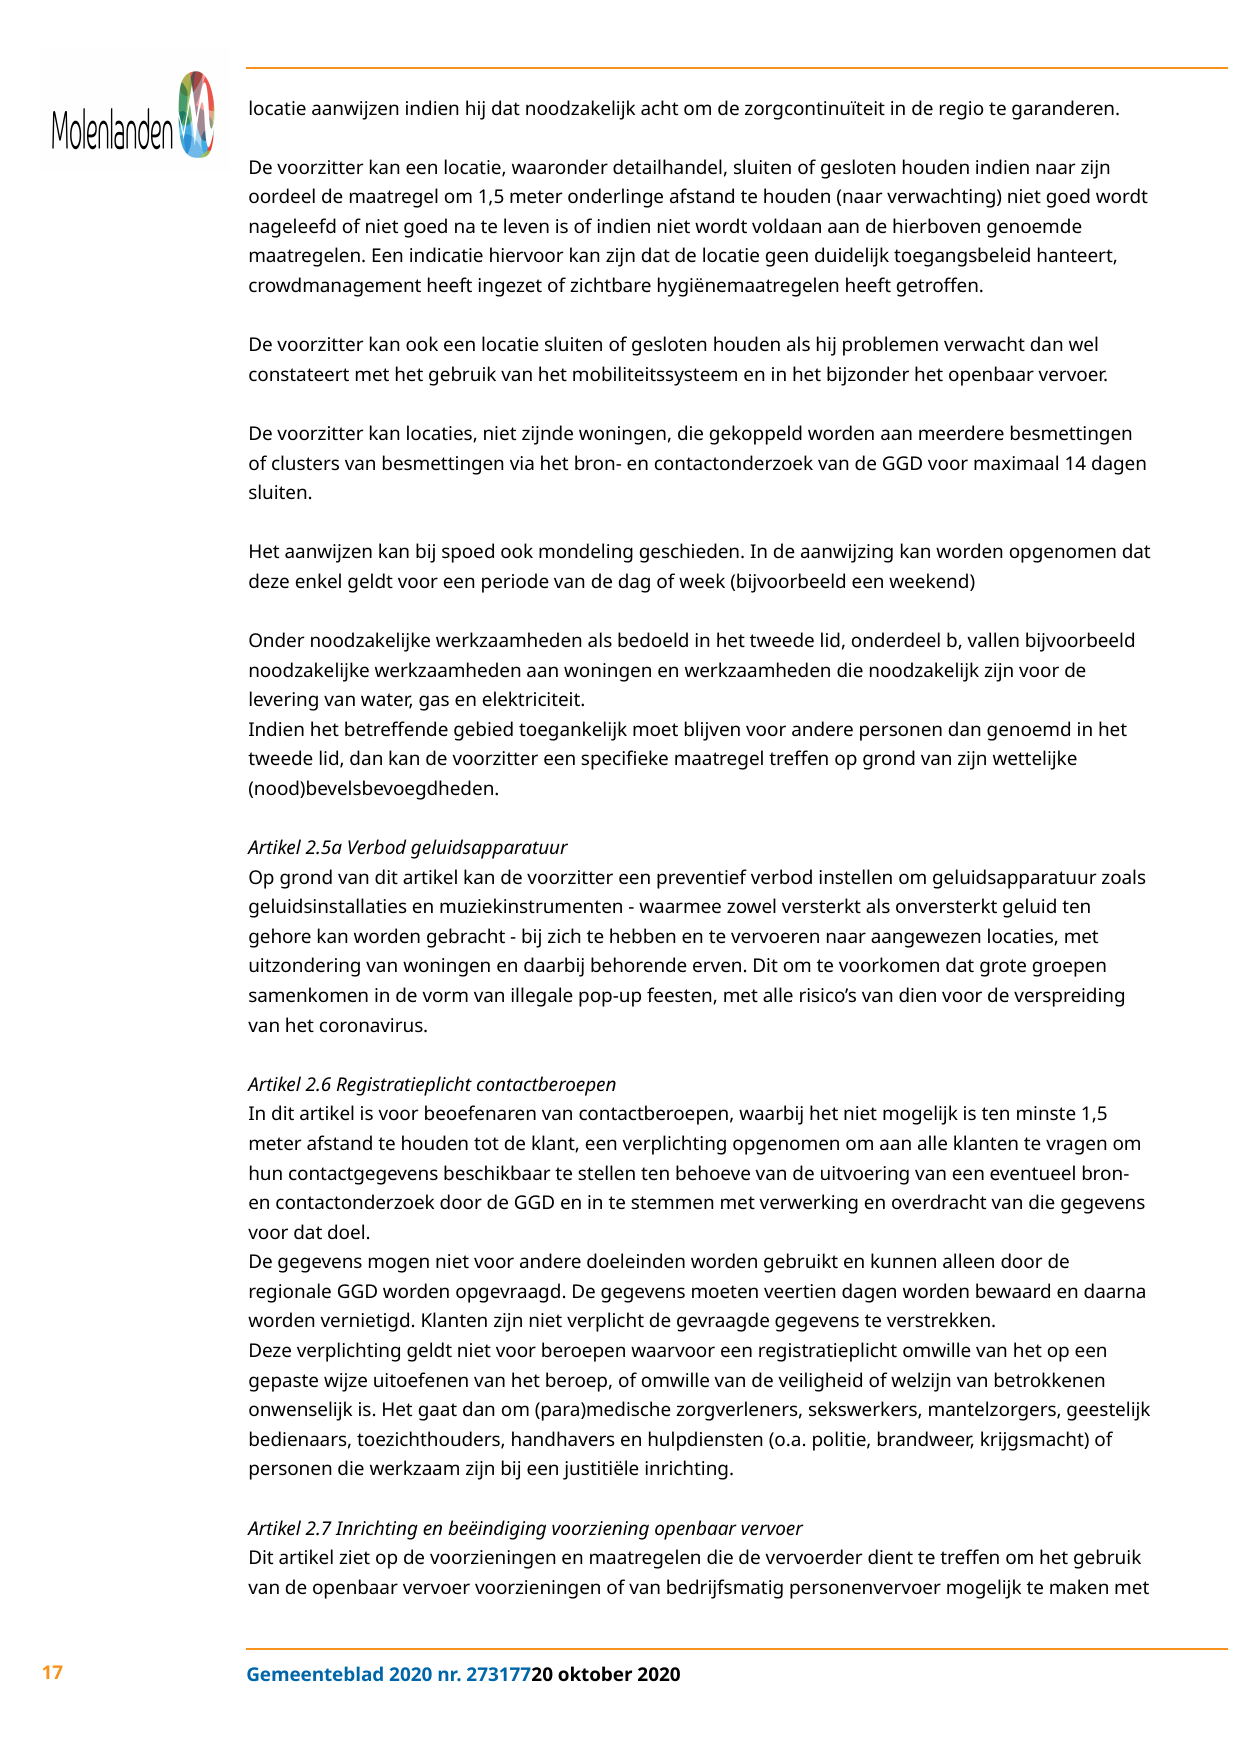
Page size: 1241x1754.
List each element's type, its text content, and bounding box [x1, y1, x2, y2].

text Artikel 2.6 Registratieplicht contactberoepen [248, 1071, 1152, 1097]
text De voorzitter kan een locatie, waaronder detailhandel, sluiten of gesloten houden indien naar zijn oordeel de maatregel om 1,5 meter onderlinge afstand te houden (naar verwachting) niet goed wordt nageleefd of niet goed na te leven is of indien niet wordt voldaan aan de hierboven genoemde maatregelen. Een indicatie hiervoor kan zijn dat de locatie geen duidelijk toegangsbeleid hanteert, crowdmanagement heeft ingezet of zichtbare hygiënemaatregelen heeft getroffen. [248, 154, 1152, 298]
text Op grond van dit artikel kan de voorzitter een preventief verbod instellen om geluidsapparatuur zoals geluidsinstallaties en muziekinstrumenten - waarmee zowel versterkt als onversterkt geluid ten gehore kan worden gebracht - bij zich te hebben en te vervoeren naar aangewezen locaties, met uitzondering van woningen en daarbij behorende erven. Dit om te voorkomen dat grote groepen samenkomen in de vorm van illegale pop-up feesten, met alle risico’s van dien voor de verspreiding van het coronavirus. [248, 864, 1152, 1038]
text Onder noodzakelijke werkzaamheden als bedoeld in het tweede lid, onderdeel b, vallen bijvoorbeeld noodzakelijke werkzaamheden aan woningen en werkzaamheden die noodzakelijk zijn voor de levering van water, gas en elektriciteit. [248, 627, 1152, 712]
text De voorzitter kan locaties, niet zijnde woningen, die gekoppeld worden aan meerdere besmettingen of clusters van besmettingen via het bron- en contactonderzoek van de GGD voor maximaal 14 dagen sluiten. [248, 420, 1152, 505]
text Dit artikel ziet op de voorzieningen en maatregelen die de vervoerder dient te treffen om het gebruik van de openbaar vervoer voorzieningen of van bedrijfsmatig personenvervoer mogelijk te maken met [248, 1544, 1152, 1600]
text locatie aanwijzen indien hij dat noodzakelijk acht om de zorgcontinuïteit in de regio te garanderen. [248, 95, 1152, 121]
text De gegevens mogen niet voor andere doeleinden worden gebruikt en kunnen alleen door de regionale GGD worden opgevraagd. De gegevens moeten veertien dagen worden bewaard en daarna worden vernietigd. Klanten zijn niet verplicht de gevraagde gegevens te verstrekken. [248, 1248, 1152, 1333]
text In dit artikel is voor beoefenaren van contactberoepen, waarbij het niet mogelijk is ten minste 1,5 meter afstand te houden tot de klant, een verplichting opgenomen om aan alle klanten te vragen om hun contactgegevens beschikbaar te stellen ten behoeve van de uitvoering van een eventueel bron- en contactonderzoek door de GGD en in te stemmen met verwerking en overdracht van die gegevens voor dat doel. [248, 1101, 1152, 1245]
text Artikel 2.7 Inrichting en beëindiging voorziening openbaar vervoer [248, 1515, 1152, 1541]
text Artikel 2.5a Verbod geluidsapparatuur [248, 834, 1152, 860]
picture [41, 47, 231, 172]
text Het aanwijzen kan bij spoed ook mondeling geschieden. In de aanwijzing kan worden opgenomen dat deze enkel geldt voor een periode van de dag of week (bijvoorbeeld een weekend) [248, 538, 1152, 594]
text Deze verplichting geldt niet voor beroepen waarvoor een registratieplicht omwille van het op een gepaste wijze uitoefenen van het beroep, of omwille van de veiligheid of welzijn van betrokkenen onwenselijk is. Het gaat dan om (para)medische zorgverleners, sekswerkers, mantelzorgers, geestelijk bedienaars, toezichthouders, handhavers en hulpdiensten (o.a. politie, brandweer, krijgsmacht) of personen die werkzaam zijn bij een justitiële inrichting. [248, 1337, 1152, 1481]
text De voorzitter kan ook een locatie sluiten of gesloten houden als hij problemen verwacht dan wel constateert met het gebruik van het mobiliteitssysteem en in het bijzonder het openbaar vervoer. [248, 331, 1152, 387]
text Indien het betreffende gebied toegankelijk moet blijven voor andere personen dan genoemd in het tweede lid, dan kan de voorzitter een specifieke maatregel treffen op grond van zijn wettelijke (nood)bevelsbevoegdheden. [248, 716, 1152, 801]
